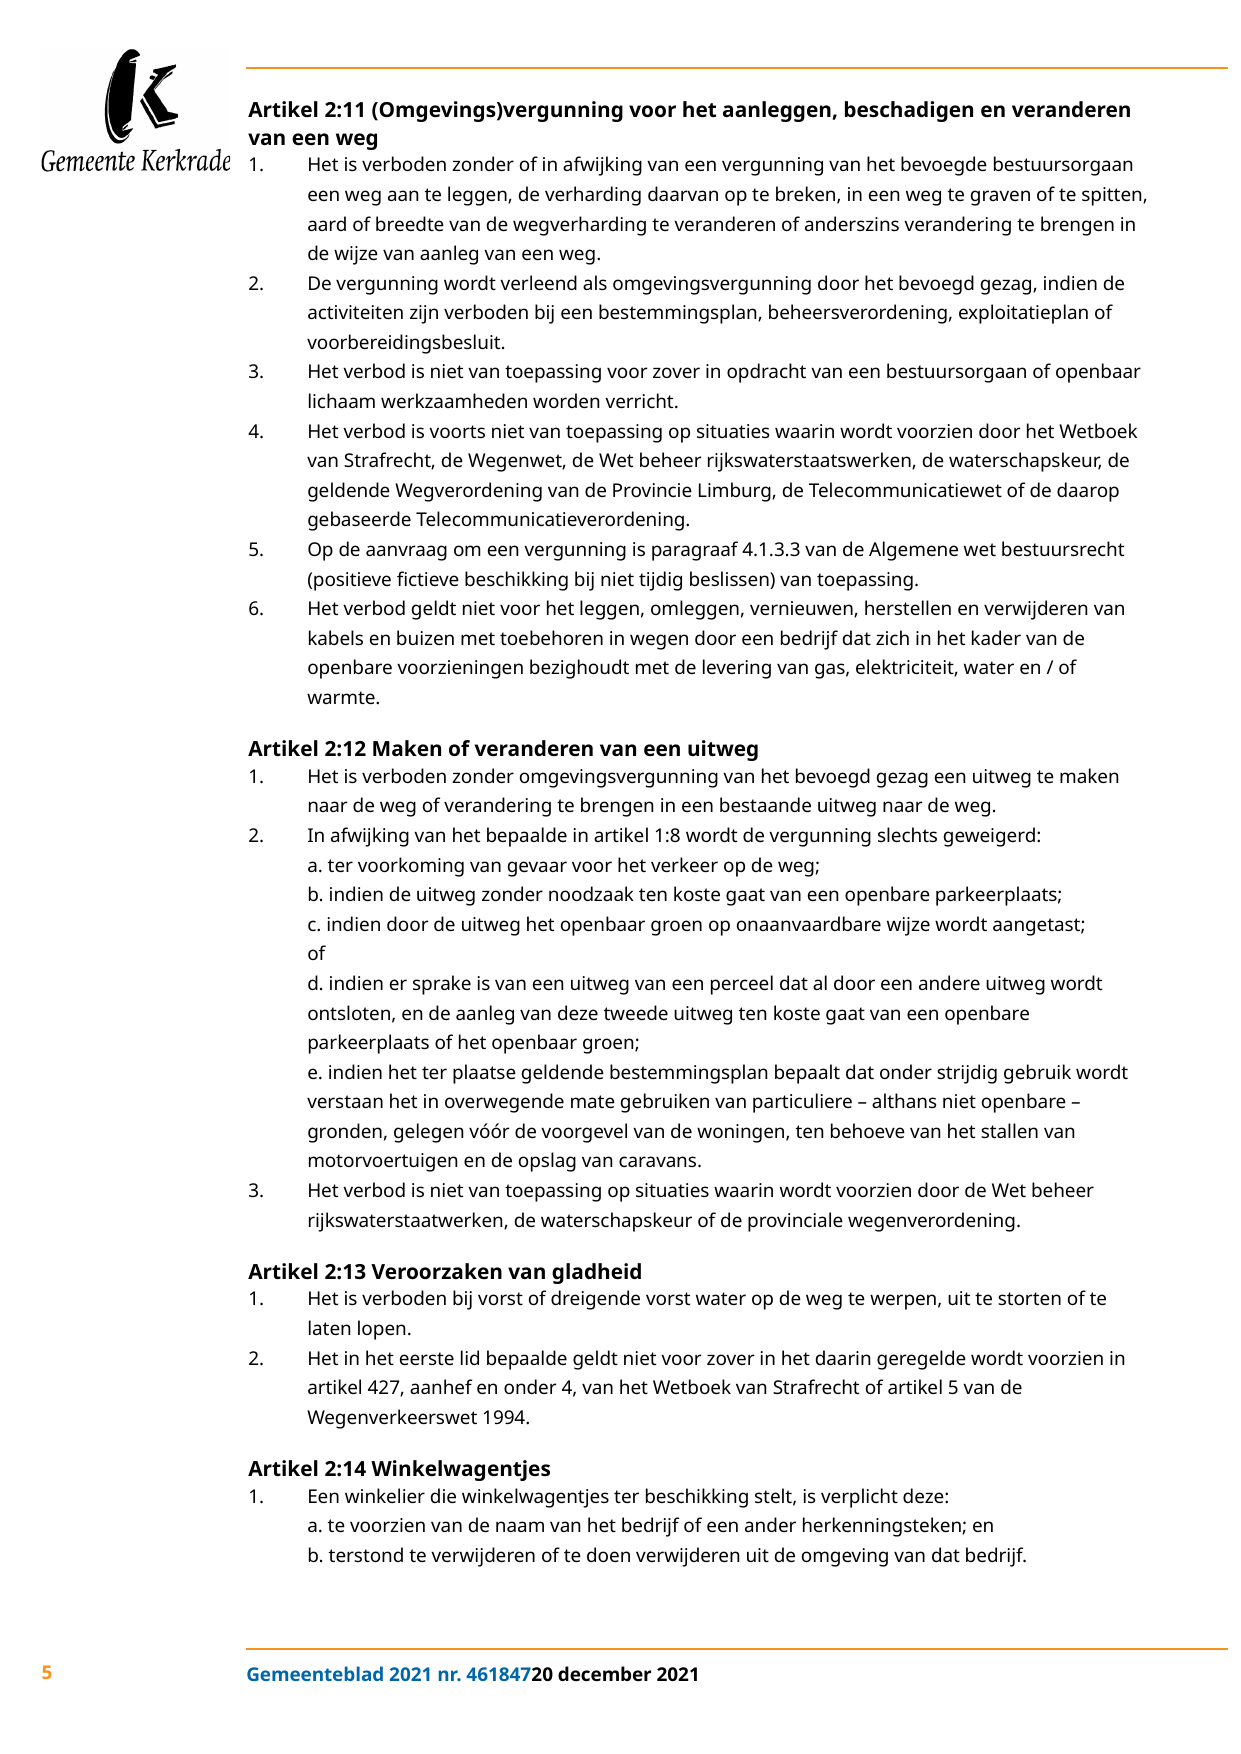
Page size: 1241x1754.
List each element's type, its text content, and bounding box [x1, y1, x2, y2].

list Het verbod is niet van toepassing op situaties waarin wordt voorzien door de Wet beheer rijkswaterstaatwerken, de waterschapskeur of de provinciale wegenverordening. [248, 1177, 1152, 1232]
list a. ter voorkoming van gevaar voor het verkeer op de weg; [248, 852, 1152, 877]
list Een winkelier die winkelwagentjes ter beschikking stelt, is verplicht deze: [248, 1483, 1152, 1508]
text Artikel 2:12 Maken of veranderen van een uitweg [248, 734, 1152, 763]
list Het is verboden zonder omgevingsvergunning van het bevoegd gezag een uitweg te maken naar de weg of verandering te brengen in een bestaande uitweg naar de weg. [248, 763, 1152, 818]
list Het in het eerste lid bepaalde geldt niet voor zover in het daarin geregelde wordt voorzien in artikel 427, aanhef en onder 4, van het Wetboek van Strafrecht of artikel 5 van de Wegenverkeerswet 1994. [248, 1345, 1152, 1430]
list Het verbod is voorts niet van toepassing op situaties waarin wordt voorzien door het Wetboek van Strafrecht, de Wegenwet, de Wet beheer rijkswaterstaatswerken, de waterschapskeur, de geldende Wegverordening van de Provincie Limburg, de Telecommunicatiewet of de daarop gebaseerde Telecommunicatieverordening. [248, 418, 1152, 532]
list De vergunning wordt verleend als omgevingsvergunning door het bevoegd gezag, indien de activiteiten zijn verboden bij een bestemmingsplan, beheersverordening, exploitatieplan of voorbereidingsbesluit. [248, 270, 1152, 355]
list b. terstond te verwijderen of te doen verwijderen uit de omgeving van dat bedrijf. [248, 1542, 1152, 1568]
text Artikel 2:14 Winkelwagentjes [248, 1454, 1152, 1483]
list d. indien er sprake is van een uitweg van een perceel dat al door een andere uitweg wordt ontsloten, en de aanleg van deze tweede uitweg ten koste gaat van een openbare parkeerplaats of het openbaar groen; [248, 970, 1152, 1055]
list Het verbod is niet van toepassing voor zover in opdracht van een bestuursorgaan of openbaar lichaam werkzaamheden worden verricht. [248, 359, 1152, 414]
picture [41, 47, 231, 172]
list Het is verboden zonder of in afwijking van een vergunning van het bevoegde bestuursorgaan een weg aan te leggen, de verharding daarvan op te breken, in een weg te graven of te spitten, aard of breedte van de wegverharding te veranderen of anderszins verandering te brengen in de wijze van aanleg van een weg. [248, 152, 1152, 266]
text Artikel 2:13 Veroorzaken van gladheid [248, 1257, 1152, 1286]
list e. indien het ter plaatse geldende bestemmingsplan bepaalt dat onder strijdig gebruik wordt verstaan het in overwegende mate gebruiken van particuliere – althans niet openbare – gronden, gelegen vóór de voorgevel van de woningen, ten behoeve van het stallen van motorvoertuigen en de opslag van caravans. [248, 1059, 1152, 1173]
list of [248, 941, 1152, 966]
text Artikel 2:11 (Omgevings)vergunning voor het aanleggen, beschadigen en veranderen van een weg [248, 95, 1152, 152]
list Het is verboden bij vorst of dreigende vorst water op de weg te werpen, uit te storten of te laten lopen. [248, 1286, 1152, 1341]
list Op de aanvraag om een vergunning is paragraaf 4.1.3.3 van de Algemene wet bestuursrecht (positieve fictieve beschikking bij niet tijdig beslissen) van toepassing. [248, 536, 1152, 592]
list b. indien de uitweg zonder noodzaak ten koste gaat van een openbare parkeerplaats; [248, 881, 1152, 907]
list c. indien door de uitweg het openbaar groen op onaanvaardbare wijze wordt aangetast; [248, 911, 1152, 937]
list Het verbod geldt niet voor het leggen, omleggen, vernieuwen, herstellen en verwijderen van kabels en buizen met toebehoren in wegen door een bedrijf dat zich in het kader van de openbare voorzieningen bezighoudt met de levering van gas, elektriciteit, water en / of warmte. [248, 595, 1152, 710]
list a. te voorzien van de naam van het bedrijf of een ander herkenningsteken; en [248, 1512, 1152, 1538]
list In afwijking van het bepaalde in artikel 1:8 wordt de vergunning slechts geweigerd: [248, 822, 1152, 848]
